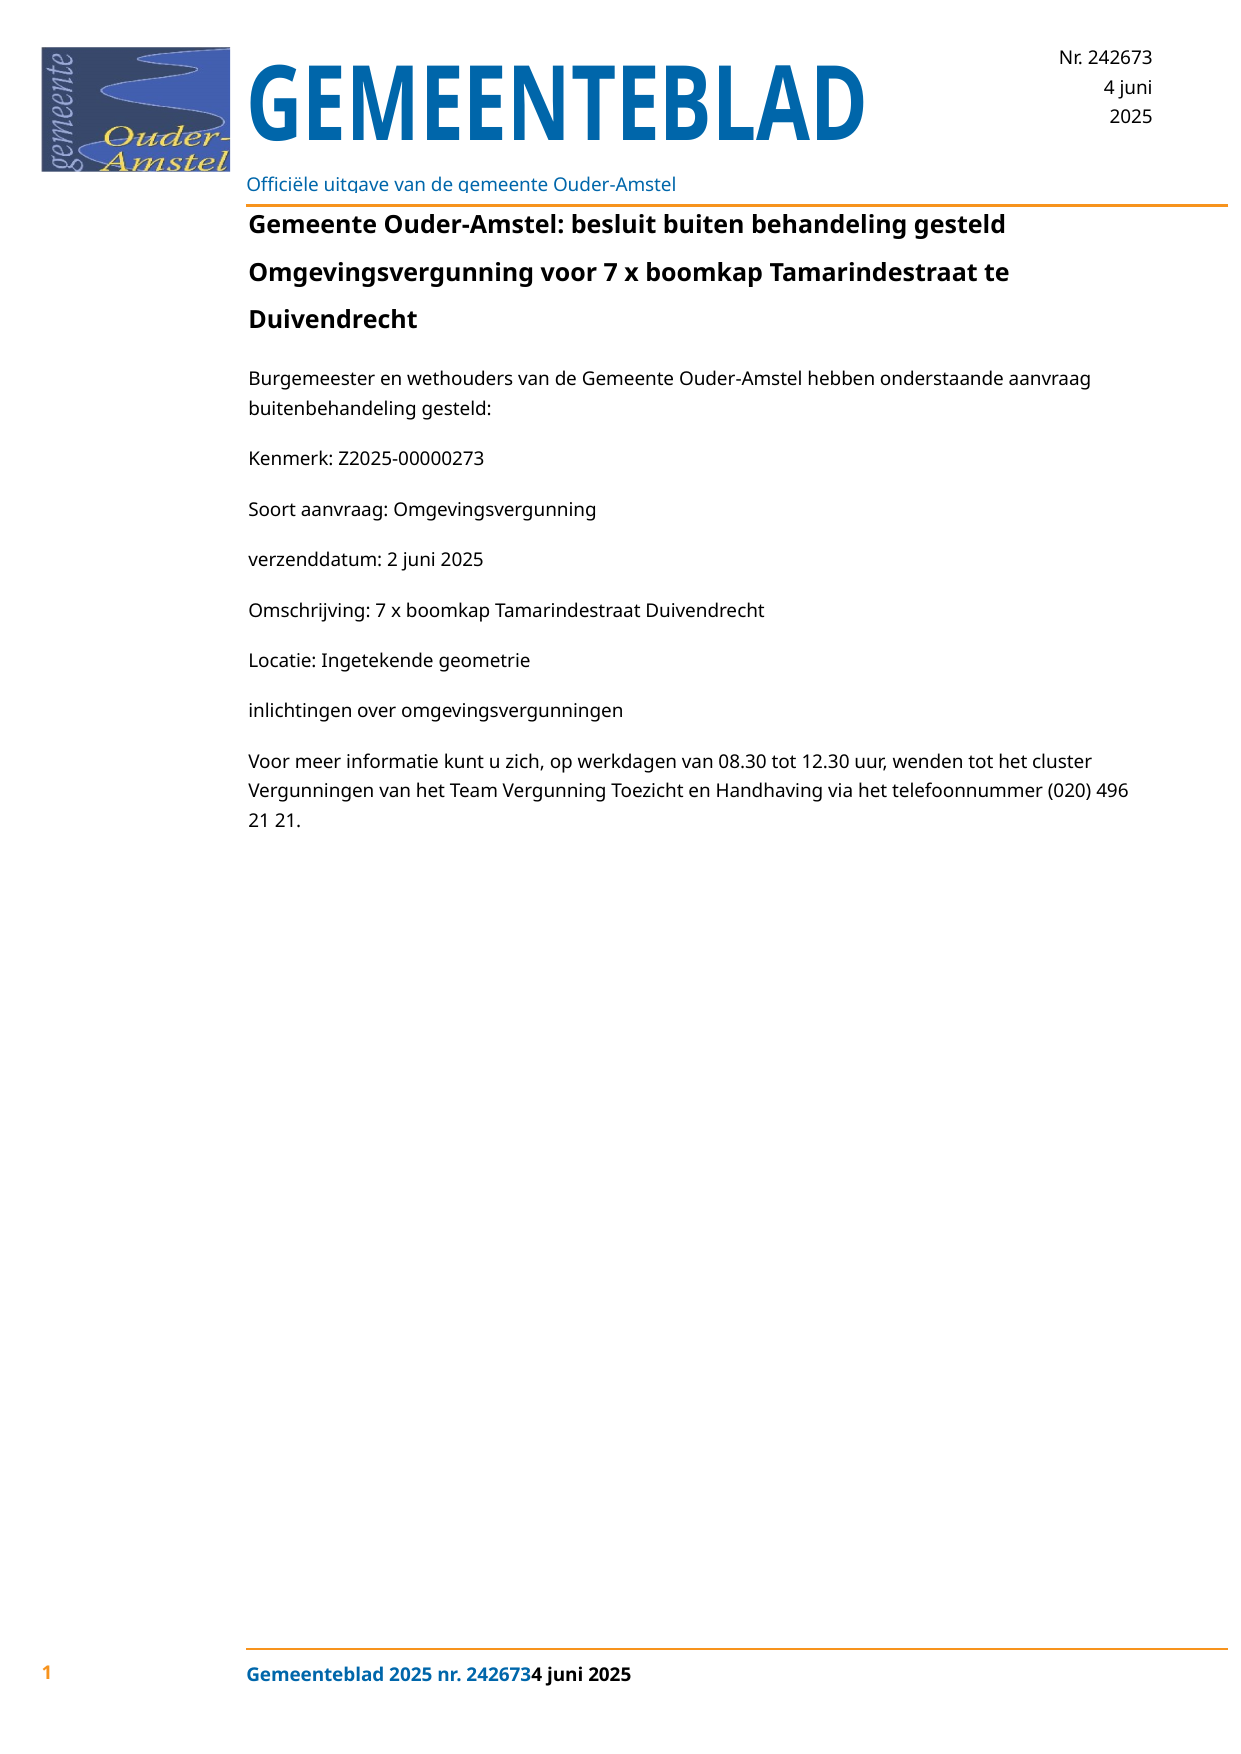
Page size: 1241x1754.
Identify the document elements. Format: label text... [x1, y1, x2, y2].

text Locatie: Ingetekende geometrie [248, 647, 1152, 673]
text Burgemeester en wethouders van de Gemeente Ouder-Amstel hebben onderstaande aanvraag buitenbehandeling gesteld: [248, 366, 1152, 421]
text Soort aanvraag: Omgevingsvergunning [248, 496, 1152, 522]
text inlichtingen over omgevingsvergunningen [248, 698, 1152, 723]
text Gemeente Ouder-Amstel: besluit buiten behandeling gesteld Omgevingsvergunning voor 7 x boomkap Tamarindestraat te Duivendrecht [248, 207, 1152, 336]
text Voor meer informatie kunt u zich, op werkdagen van 08.30 tot 12.30 uur, wenden tot het cluster Vergunningen van het Team Vergunning Toezicht en Handhaving via het telefoonnummer (020) 496 21 21. [248, 748, 1152, 833]
text verzenddatum: 2 juni 2025 [248, 546, 1152, 572]
text Omschrijving: 7 x boomkap Tamarindestraat Duivendrecht [248, 597, 1152, 622]
text Kenmerk: Z2025-00000273 [248, 446, 1152, 471]
picture [41, 47, 231, 172]
